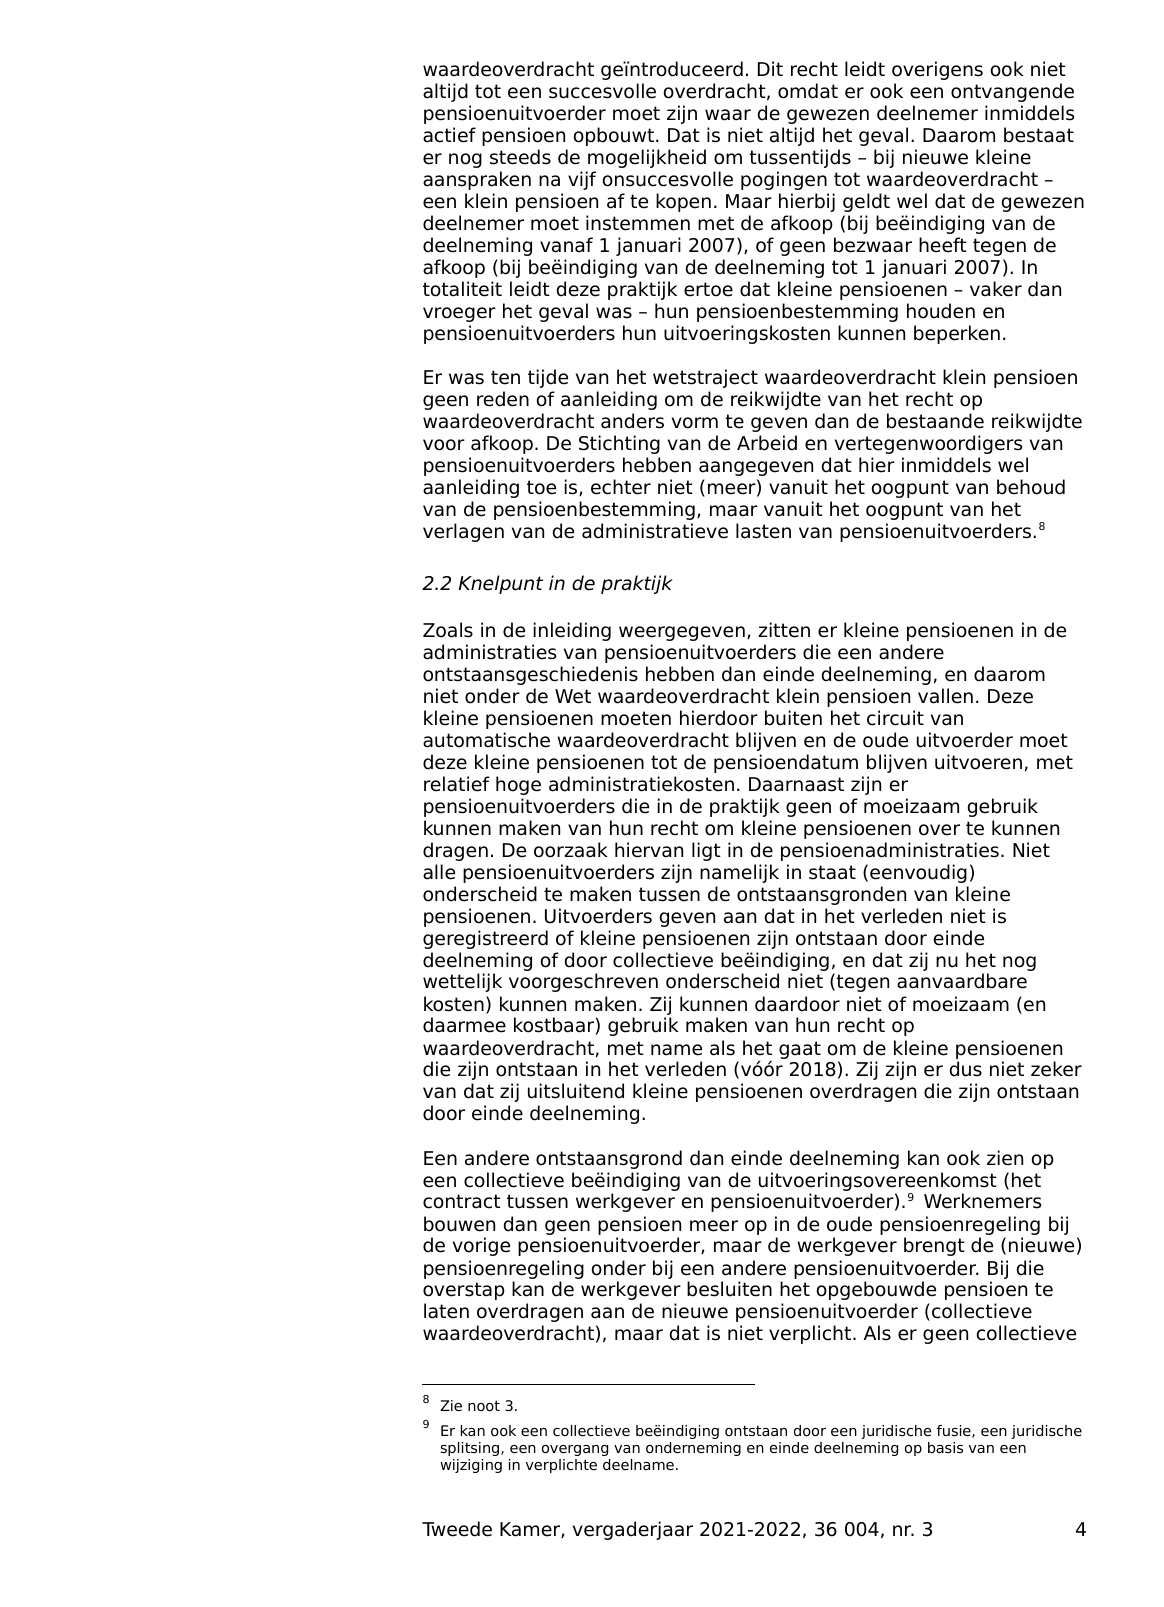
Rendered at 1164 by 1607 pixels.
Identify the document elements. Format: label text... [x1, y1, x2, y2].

text Er kan ook een collectieve beëindiging ontstaan door een juridische fusie, een juridische splitsing, een overgang van onderneming en einde deelneming op basis van een wijziging in verplichte deelname. [422, 1418, 1087, 1474]
text Zoals in de inleiding weergegeven, zitten er kleine pensioenen in de administraties van pensioenuitvoerders die een andere ontstaansgeschiedenis hebben dan einde deelneming, en daarom niet onder de Wet waardeoverdracht klein pensioen vallen. Deze kleine pensioenen moeten hierdoor buiten het circuit van automatische waardeoverdracht blijven en de oude uitvoerder moet deze kleine pensioenen tot de pensioendatum blijven uitvoeren, met relatief hoge administratiekosten. Daarnaast zijn er pensioenuitvoerders die in de praktijk geen of moeizaam gebruik kunnen maken van hun recht om kleine pensioenen over te kunnen dragen. De oorzaak hiervan ligt in de pensioenadministraties. Niet alle pensioenuitvoerders zijn namelijk in staat (eenvoudig) onderscheid te maken tussen de ontstaansgronden van kleine pensioenen. Uitvoerders geven aan dat in het verleden niet is geregistreerd of kleine pensioenen zijn ontstaan door einde deelneming of door collectieve beëindiging, en dat zij nu het nog wettelijk voorgeschreven onderscheid niet (tegen aanvaardbare kosten) kunnen maken. Zij kunnen daardoor niet of moeizaam (en daarmee kostbaar) gebruik maken van hun recht op waardeoverdracht, met name als het gaat om de kleine pensioenen die zijn ontstaan in het verleden (vóór 2018). Zij zijn er dus niet zeker van dat zij uitsluitend kleine pensioenen overdragen die zijn ontstaan door einde deelneming. [422, 620, 1087, 1125]
text Een andere ontstaansgrond dan einde deelneming kan ook zien op een collectieve beëindiging van de uitvoeringsovereenkomst (het contract tussen werkgever en pensioenuitvoerder). Werknemers bouwen dan geen pensioen meer op in de oude pensioenregeling bij de vorige pensioenuitvoerder, maar de werkgever brengt de (nieuwe) pensioenregeling onder bij een andere pensioenuitvoerder. Bij die overstap kan de werkgever besluiten het opgebouwde pensioen te laten overdragen aan de nieuwe pensioenuitvoerder (collectieve waardeoverdracht), maar dat is niet verplicht. Als er geen collectieve [422, 1147, 1087, 1345]
text Zie noot 3. [422, 1393, 1087, 1416]
text waardeoverdracht geïntroduceerd. Dit recht leidt overigens ook niet altijd tot een succesvolle overdracht, omdat er ook een ontvangende pensioenuitvoerder moet zijn waar de gewezen deelnemer inmiddels actief pensioen opbouwt. Dat is niet altijd het geval. Daarom bestaat er nog steeds de mogelijkheid om tussentijds – bij nieuwe kleine aanspraken na vijf onsuccesvolle pogingen tot waardeoverdracht – een klein pensioen af te kopen. Maar hierbij geldt wel dat de gewezen deelnemer moet instemmen met de afkoop (bij beëindiging van de deelneming vanaf 1 januari 2007), of geen bezwaar heeft tegen de afkoop (bij beëindiging van de deelneming tot 1 januari 2007). In totaliteit leidt deze praktijk ertoe dat kleine pensioenen – vaker dan vroeger het geval was – hun pensioenbestemming houden en pensioenuitvoerders hun uitvoeringskosten kunnen beperken. [422, 59, 1087, 345]
subtitle 2.2 Knelpunt in de praktijk [422, 573, 1087, 595]
text Er was ten tijde van het wetstraject waardeoverdracht klein pensioen geen reden of aanleiding om de reikwijdte van het recht op waardeoverdracht anders vorm te geven dan de bestaande reikwijdte voor afkoop. De Stichting van de Arbeid en vertegenwoordigers van pensioenuitvoerders hebben aangegeven dat hier inmiddels wel aanleiding toe is, echter niet (meer) vanuit het oogpunt van behoud van de pensioenbestemming, maar vanuit het oogpunt van het verlagen van de administratieve lasten van pensioenuitvoerders. [422, 367, 1087, 543]
